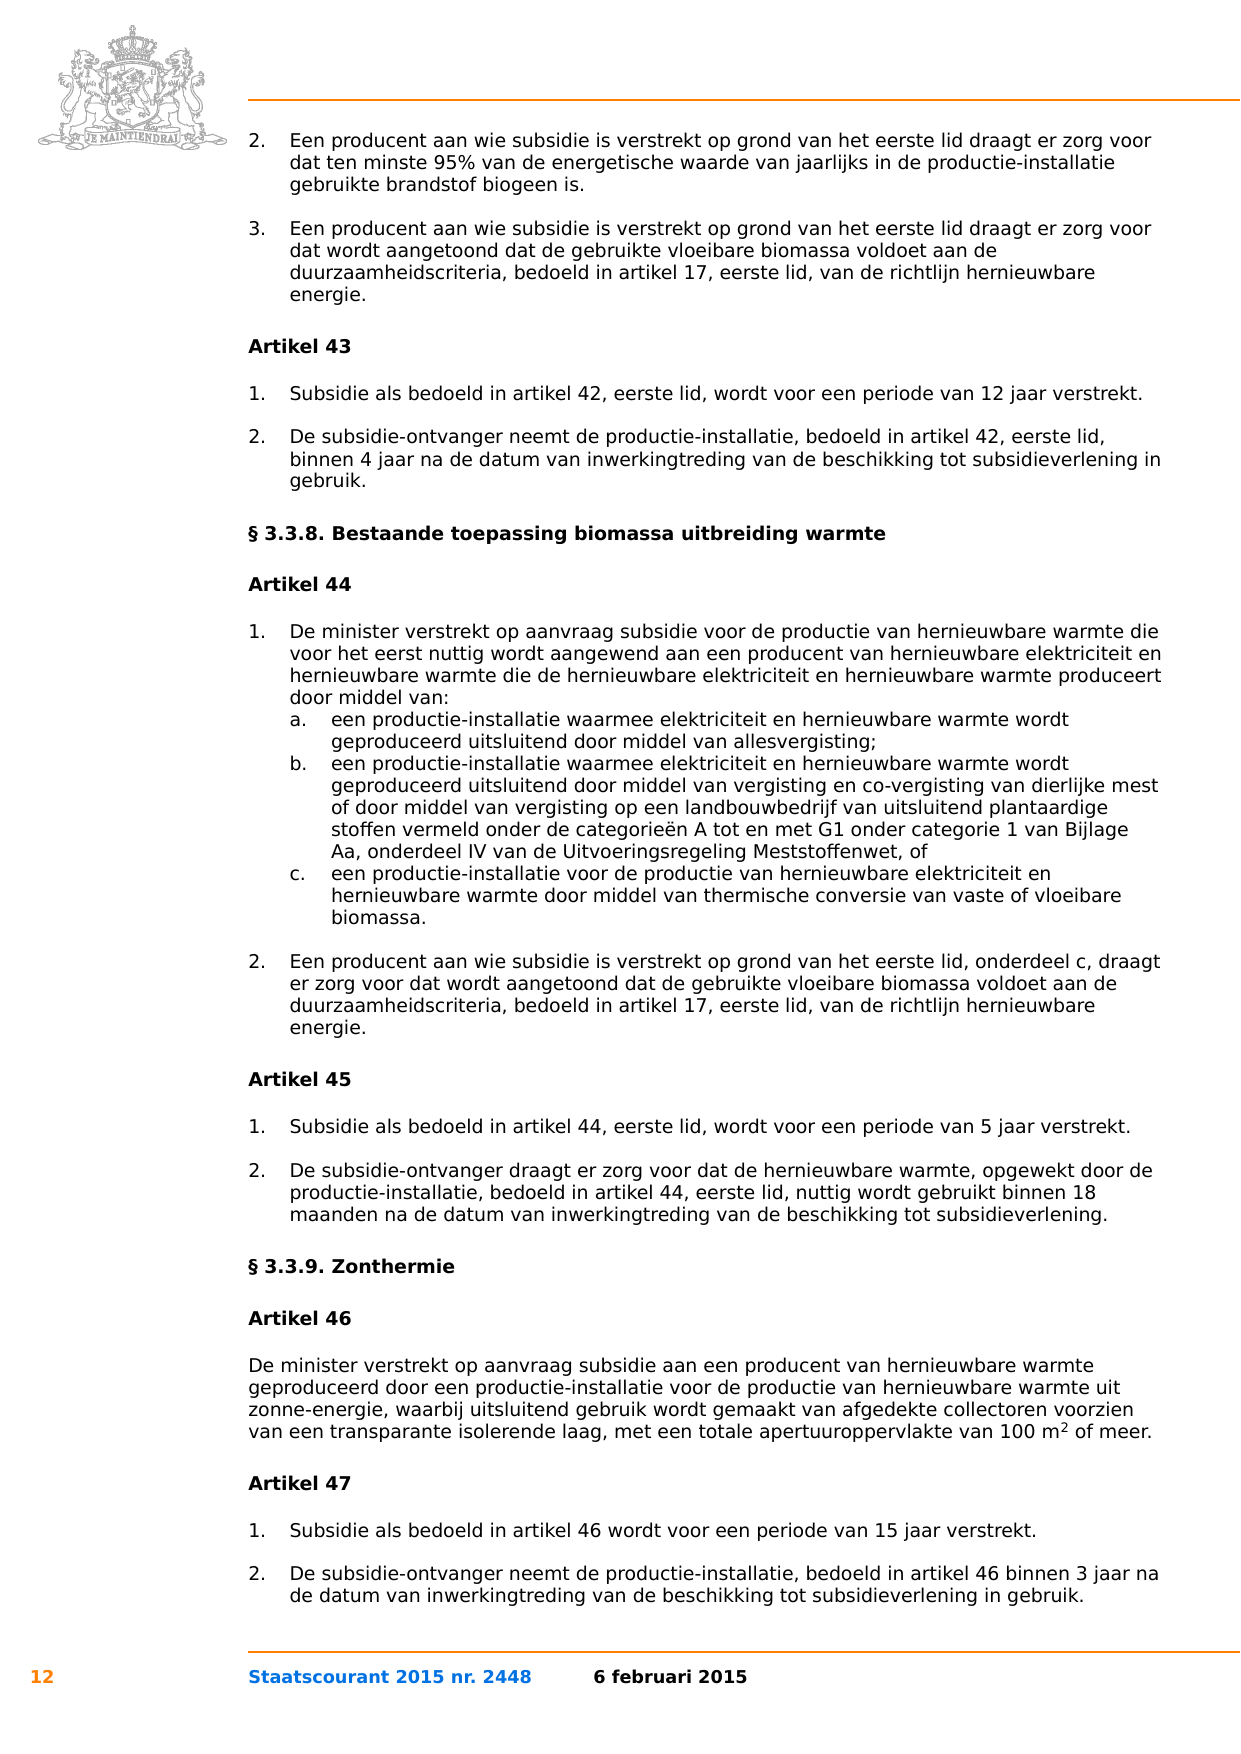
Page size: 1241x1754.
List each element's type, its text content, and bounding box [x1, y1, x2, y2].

subtitle Artikel 47 [248, 1472, 1163, 1494]
picture [38, 25, 227, 150]
text 1. Subsidie als bedoeld in artikel 44, eerste lid, wordt voor een periode van 5 jaar verstrekt. [248, 1116, 1163, 1138]
text b. een productie-installatie waarmee elektriciteit en hernieuwbare warmte wordt geproduceerd uitsluitend door middel van vergisting en co-vergisting van dierlijke mest of door middel van vergisting op een landbouwbedrijf van uitsluitend plantaardige stoffen vermeld onder de categorieën A tot en met G1 onder categorie 1 van Bijlage Aa, onderdeel IV van de Uitvoeringsregeling Meststoffenwet, of [289, 753, 1163, 863]
text 2. Een producent aan wie subsidie is verstrekt op grond van het eerste lid, onderdeel c, draagt er zorg voor dat wordt aangetoond dat de gebruikte vloeibare biomassa voldoet aan de duurzaamheidscriteria, bedoeld in artikel 17, eerste lid, van de richtlijn hernieuwbare energie. [248, 951, 1163, 1039]
text c. een productie-installatie voor de productie van hernieuwbare elektriciteit en hernieuwbare warmte door middel van thermische conversie van vaste of vloeibare biomassa. [289, 863, 1163, 929]
text 2. De subsidie-ontvanger neemt de productie-installatie, bedoeld in artikel 42, eerste lid, binnen 4 jaar na de datum van inwerkingtreding van de beschikking tot subsidieverlening in gebruik. [248, 426, 1163, 492]
subtitle Artikel 46 [248, 1308, 1163, 1329]
subtitle Artikel 44 [248, 574, 1163, 596]
subtitle § 3.3.8. Bestaande toepassing biomassa uitbreiding warmte [248, 522, 1163, 544]
text 1. Subsidie als bedoeld in artikel 46 wordt voor een periode van 15 jaar verstrekt. [248, 1519, 1163, 1541]
text 2. Een producent aan wie subsidie is verstrekt op grond van het eerste lid draagt er zorg voor dat ten minste 95% van de energetische waarde van jaarlijks in de productie-installatie gebruikte brandstof biogeen is. [248, 130, 1163, 196]
text 2. De subsidie-ontvanger neemt de productie-installatie, bedoeld in artikel 46 binnen 3 jaar na de datum van inwerkingtreding van de beschikking tot subsidieverlening in gebruik. [248, 1563, 1163, 1607]
text 3. Een producent aan wie subsidie is verstrekt op grond van het eerste lid draagt er zorg voor dat wordt aangetoond dat de gebruikte vloeibare biomassa voldoet aan de duurzaamheidscriteria, bedoeld in artikel 17, eerste lid, van de richtlijn hernieuwbare energie. [248, 218, 1163, 306]
text 1. De minister verstrekt op aanvraag subsidie voor de productie van hernieuwbare warmte die voor het eerst nuttig wordt aangewend aan een producent van hernieuwbare elektriciteit en hernieuwbare warmte die de hernieuwbare elektriciteit en hernieuwbare warmte produceert door middel van: [248, 621, 1163, 709]
text a. een productie-installatie waarmee elektriciteit en hernieuwbare warmte wordt geproduceerd uitsluitend door middel van allesvergisting; [289, 709, 1163, 753]
subtitle Artikel 43 [248, 336, 1163, 358]
subtitle § 3.3.9. Zonthermie [248, 1256, 1163, 1278]
text 1. Subsidie als bedoeld in artikel 42, eerste lid, wordt voor een periode van 12 jaar verstrekt. [248, 383, 1163, 404]
text 2. De subsidie-ontvanger draagt er zorg voor dat de hernieuwbare warmte, opgewekt door de productie-installatie, bedoeld in artikel 44, eerste lid, nuttig wordt gebruikt binnen 18 maanden na de datum van inwerkingtreding van de beschikking tot subsidieverlening. [248, 1160, 1163, 1226]
subtitle Artikel 45 [248, 1069, 1163, 1091]
text De minister verstrekt op aanvraag subsidie aan een producent van hernieuwbare warmte geproduceerd door een productie-installatie voor de productie van hernieuwbare warmte uit zonne-energie, waarbij uitsluitend gebruik wordt gemaakt van afgedekte collectoren voorzien van een transparante isolerende laag, met een totale apertuuroppervlakte van 100 m2 of meer. [248, 1354, 1163, 1442]
